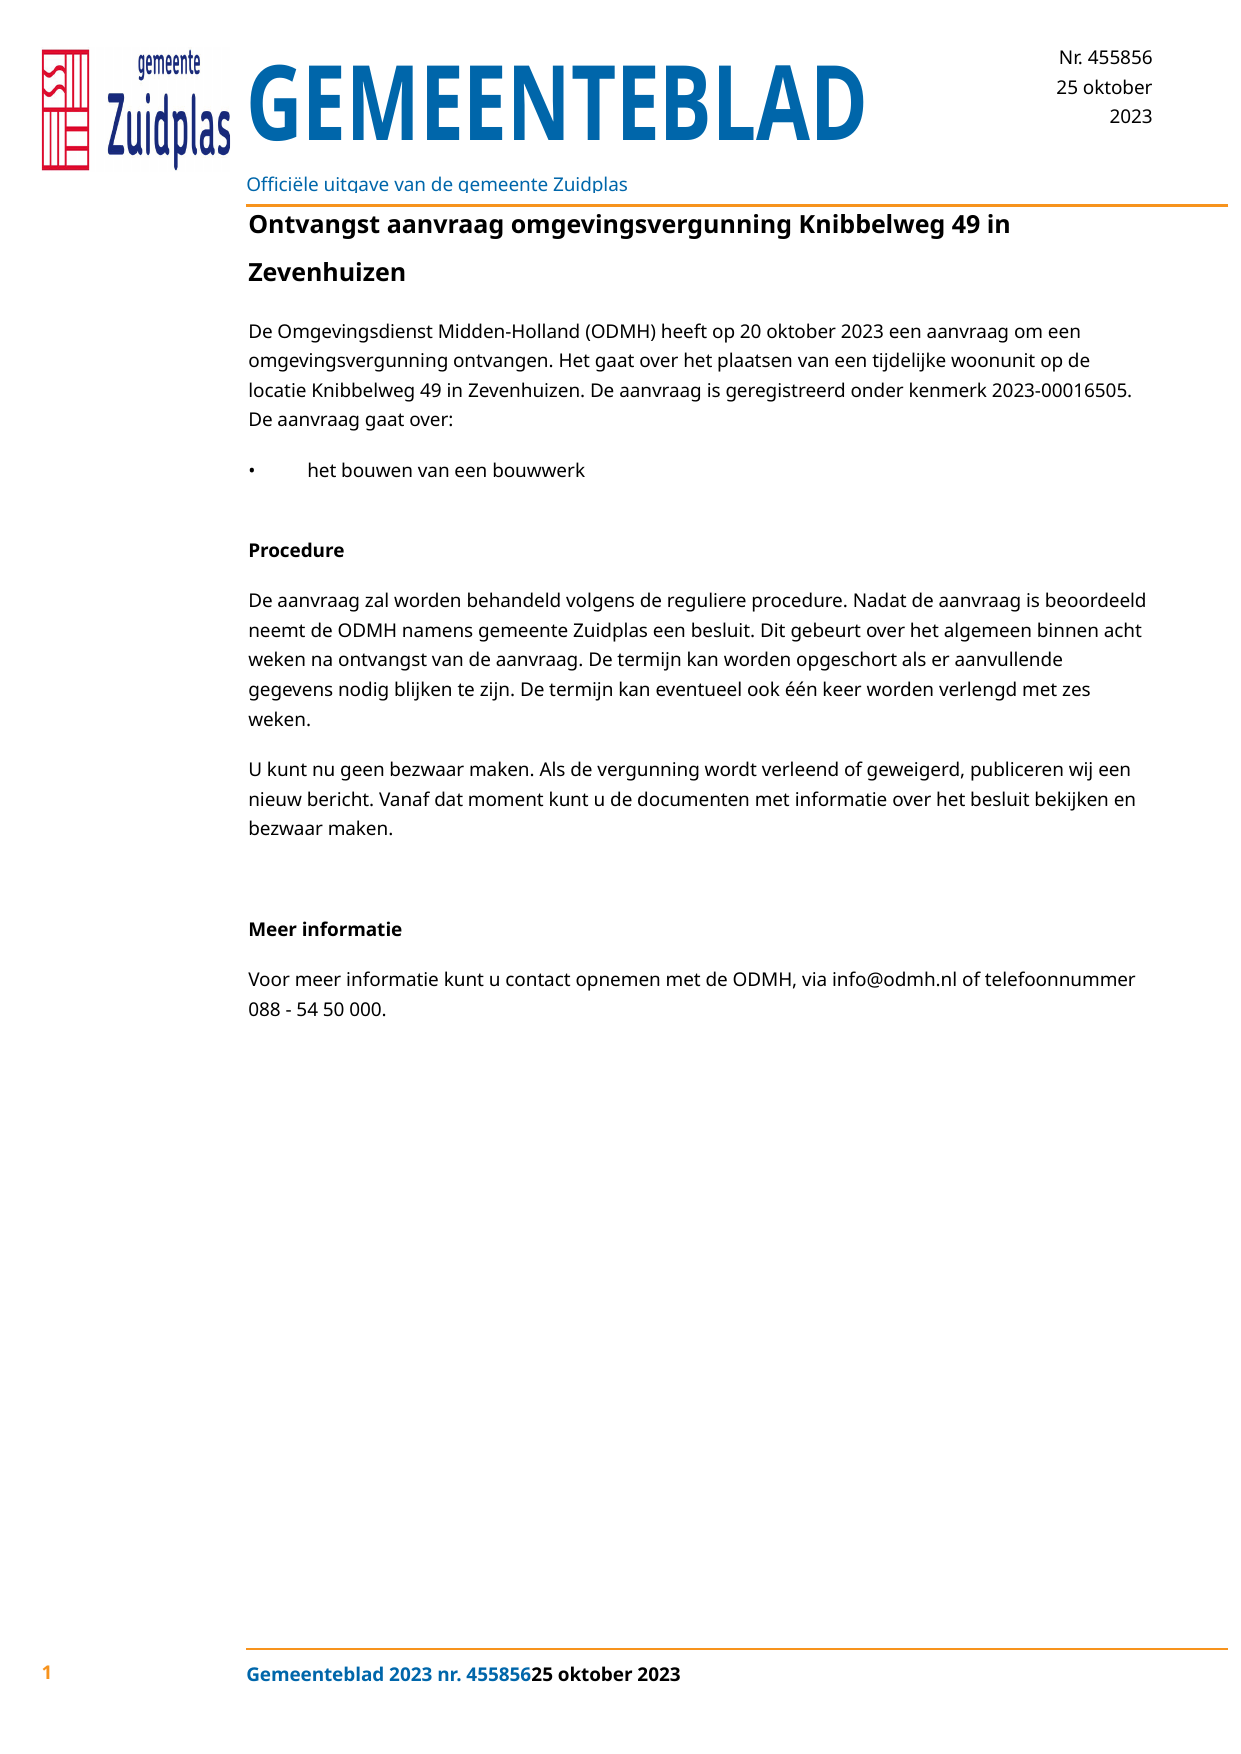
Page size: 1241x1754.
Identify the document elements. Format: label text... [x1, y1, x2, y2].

text Meer informatie [248, 916, 1152, 942]
text Ontvangst aanvraag omgevingsvergunning Knibbelweg 49 in Zevenhuizen [248, 207, 1152, 288]
text Voor meer informatie kunt u contact opnemen met de ODMH, via info@odmh.nl of telefoonnummer 088 - 54 50 000. [248, 967, 1152, 1022]
text Procedure [248, 537, 1152, 563]
list het bouwen van een bouwwerk [248, 457, 1152, 483]
picture [41, 47, 231, 172]
text De aanvraag zal worden behandeld volgens de reguliere procedure. Nadat de aanvraag is beoordeeld neemt de ODMH namens gemeente Zuidplas een besluit. Dit gebeurt over het algemeen binnen acht weken na ontvangst van de aanvraag. De termijn kan worden opgeschort als er aanvullende gegevens nodig blijken te zijn. De termijn kan eventueel ook één keer worden verlengd met zes weken. [248, 587, 1152, 732]
text De Omgevingsdienst Midden-Holland (ODMH) heeft op 20 oktober 2023 een aanvraag om een omgevingsvergunning ontvangen. Het gaat over het plaatsen van een tijdelijke woonunit op de locatie Knibbelweg 49 in Zevenhuizen. De aanvraag is geregistreerd onder kenmerk 2023-00016505. De aanvraag gaat over: [248, 318, 1152, 432]
text U kunt nu geen bezwaar maken. Als de vergunning wordt verleend of geweigerd, publiceren wij een nieuw bericht. Vanaf dat moment kunt u de documenten met informatie over het besluit bekijken en bezwaar maken. [248, 756, 1152, 841]
